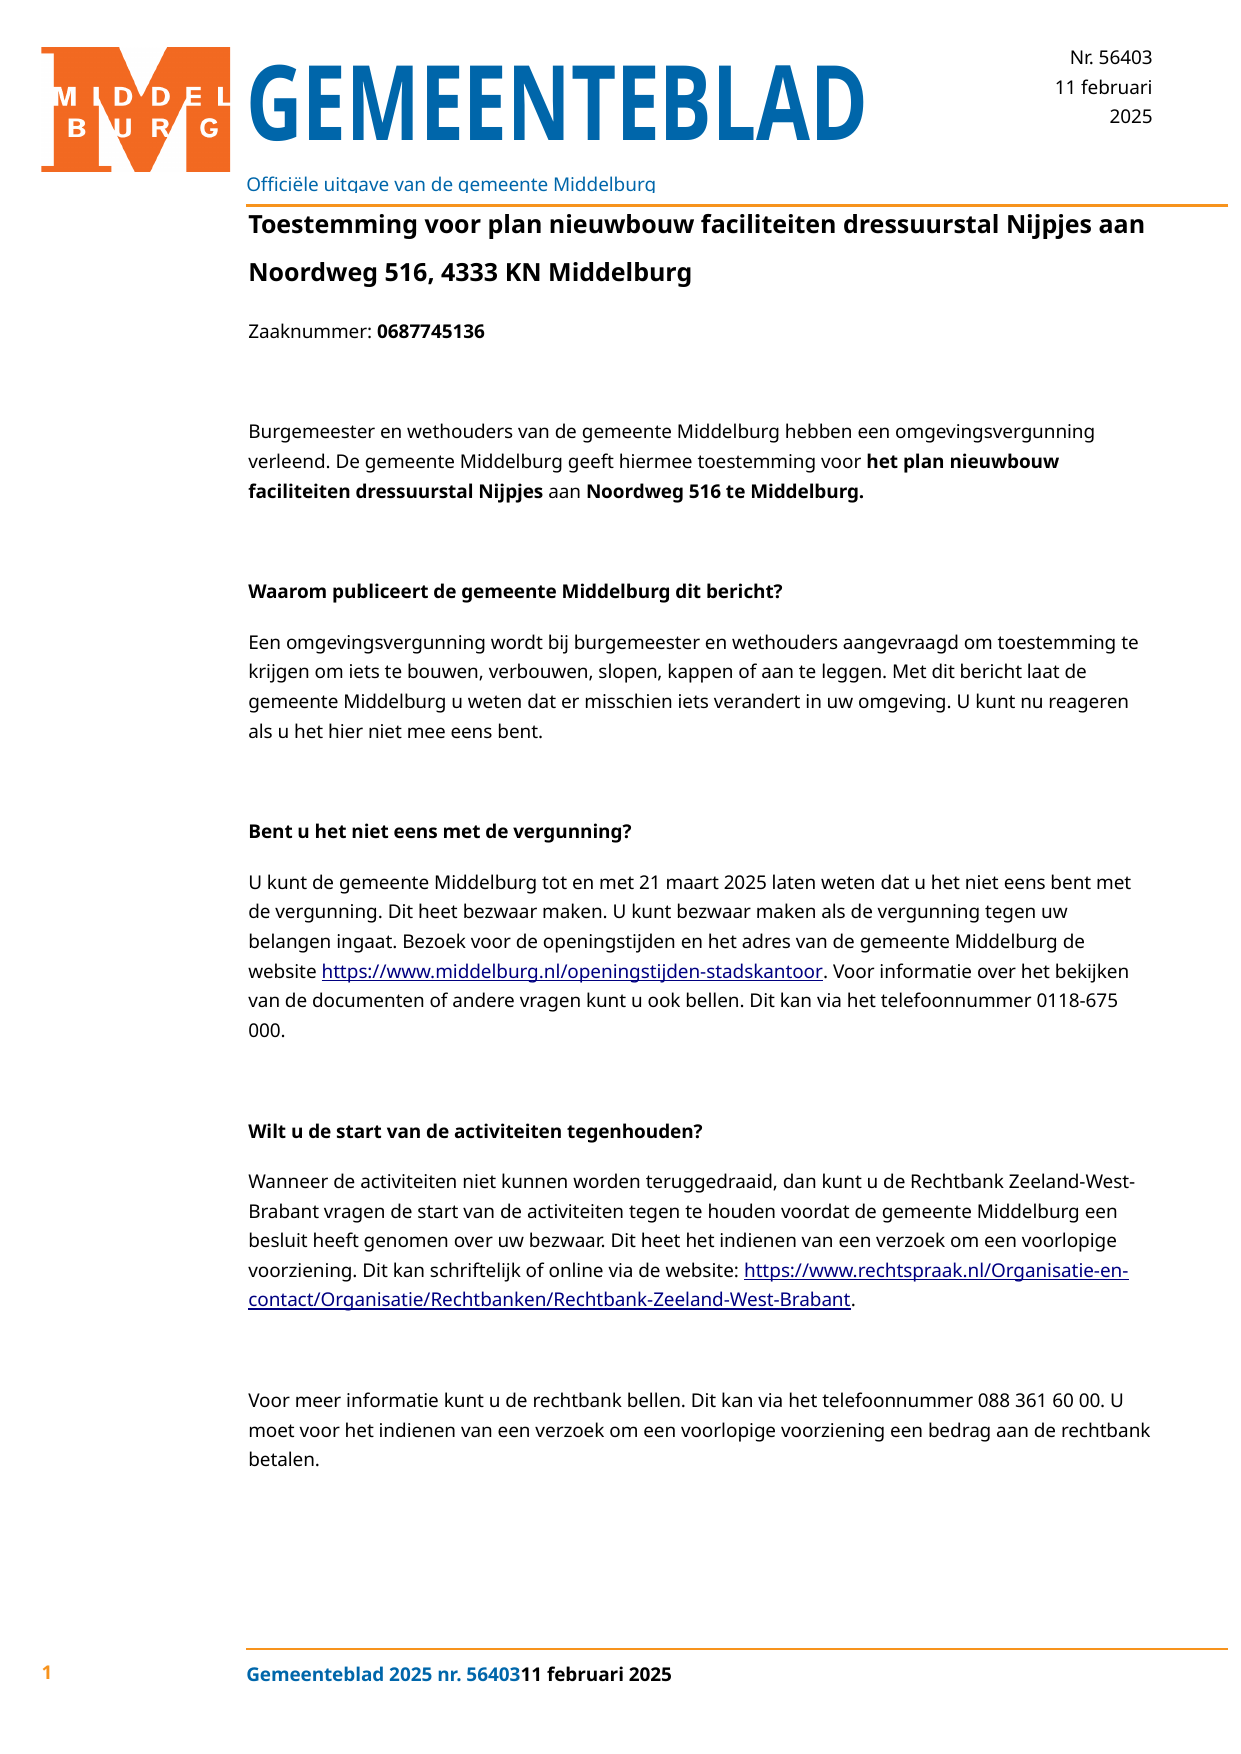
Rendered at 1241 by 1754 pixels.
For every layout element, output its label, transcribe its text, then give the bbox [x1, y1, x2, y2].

text Wilt u de start van de activiteiten tegenhouden? [248, 1118, 1152, 1144]
text Een omgevingsvergunning wordt bij burgemeester en wethouders aangevraagd om toestemming te krijgen om iets te bouwen, verbouwen, slopen, kappen of aan te leggen. Met dit bericht laat de gemeente Middelburg u weten dat er misschien iets verandert in uw omgeving. U kunt nu reageren als u het hier niet mee eens bent. [248, 629, 1152, 744]
text Waarom publiceert de gemeente Middelburg dit bericht? [248, 579, 1152, 604]
picture [41, 47, 231, 172]
text U kunt de gemeente Middelburg tot en met 21 maart 2025 laten weten dat u het niet eens bent met de vergunning. Dit heet bezwaar maken. U kunt bezwaar maken als de vergunning tegen uw belangen ingaat. Bezoek voor de openingstijden en het adres van de gemeente Middelburg de website https://www.middelburg.nl/openingstijden-stadskantoor. Voor informatie over het bekijken van de documenten of andere vragen kunt u ook bellen. Dit kan via het telefoonnummer 0118-675 000. [248, 869, 1152, 1043]
text Voor meer informatie kunt u de rechtbank bellen. Dit kan via het telefoonnummer 088 361 60 00. U moet voor het indienen van een verzoek om een voorlopige voorziening een bedrag aan de rechtbank betalen. [248, 1387, 1152, 1472]
text Bent u het niet eens met de vergunning? [248, 819, 1152, 844]
text Burgemeester en wethouders van de gemeente Middelburg hebben een omgevingsvergunning verleend. De gemeente Middelburg geeft hiermee toestemming voor het plan nieuwbouw faciliteiten dressuurstal Nijpjes aan Noordweg 516 te Middelburg. [248, 419, 1152, 504]
text Toestemming voor plan nieuwbouw faciliteiten dressuurstal Nijpjes aan Noordweg 516, 4333 KN Middelburg [248, 207, 1152, 288]
text Zaaknummer: 0687745136 [248, 318, 1152, 344]
text Wanneer de activiteiten niet kunnen worden teruggedraaid, dan kunt u de Rechtbank Zeeland-West-Brabant vragen de start van de activiteiten tegen te houden voordat de gemeente Middelburg een besluit heeft genomen over uw bezwaar. Dit heet het indienen van een verzoek om een voorlopige voorziening. Dit kan schriftelijk of online via de website: https://www.rechtspraak.nl/Organisatie-en-contact/Organisatie/Rechtbanken/Rechtbank-Zeeland-West-Brabant. [248, 1168, 1152, 1312]
